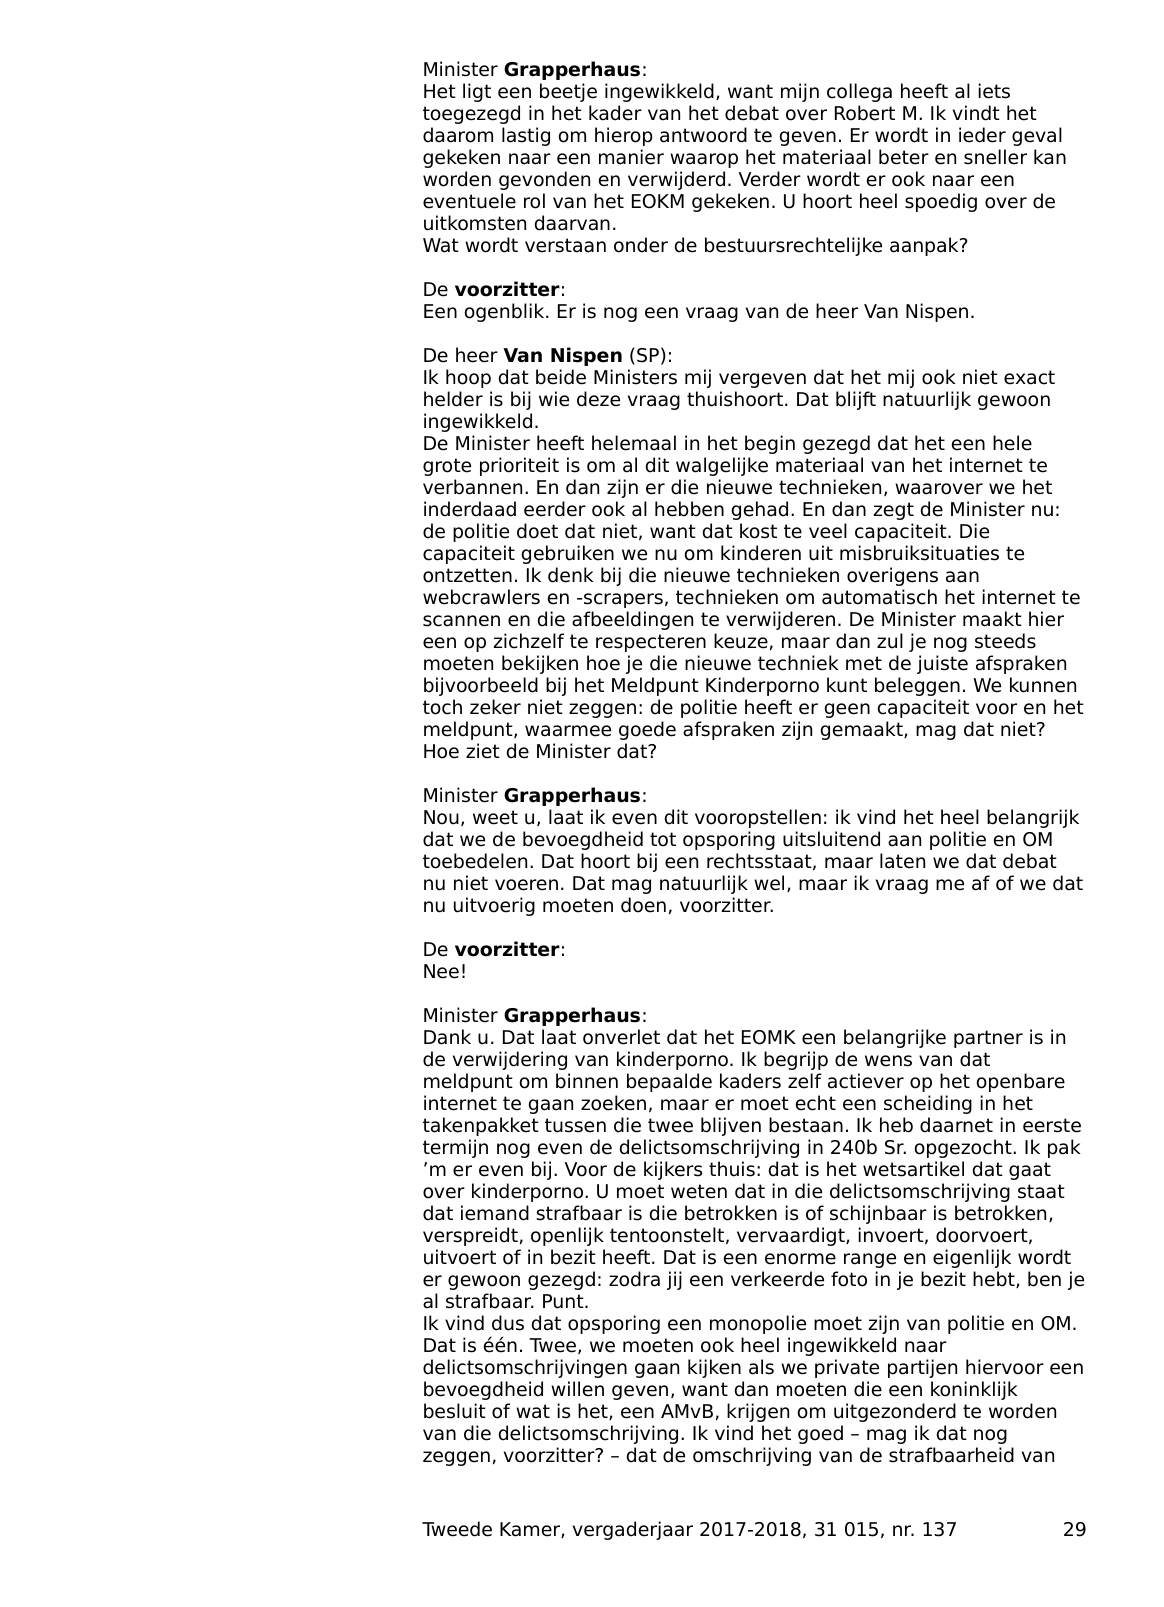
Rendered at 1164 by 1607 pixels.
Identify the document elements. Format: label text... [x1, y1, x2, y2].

text De voorzitter: [422, 939, 1087, 961]
text Minister Grapperhaus: [422, 1005, 1087, 1027]
text Een ogenblik. Er is nog een vraag van de heer Van Nispen. [422, 301, 1087, 323]
text De heer Van Nispen (SP): [422, 345, 1087, 367]
text Nou, weet u, laat ik even dit vooropstellen: ik vind het heel belangrijk dat we de bevoegdheid tot opsporing uitsluitend aan politie en OM toebedelen. Dat hoort bij een rechtsstaat, maar laten we dat debat nu niet voeren. Dat mag natuurlijk wel, maar ik vraag me af of we dat nu uitvoerig moeten doen, voorzitter. [422, 807, 1087, 917]
text Ik vind dus dat opsporing een monopolie moet zijn van politie en OM. Dat is één. Twee, we moeten ook heel ingewikkeld naar delictsomschrijvingen gaan kijken als we private partijen hiervoor een bevoegdheid willen geven, want dan moeten die een koninklijk besluit of wat is het, een AMvB, krijgen om uitgezonderd te worden van die delictsomschrijving. Ik vind het goed – mag ik dat nog zeggen, voorzitter? – dat de omschrijving van de strafbaarheid van [422, 1313, 1087, 1467]
text Wat wordt verstaan onder de bestuursrechtelijke aanpak? [422, 235, 1087, 257]
text Het ligt een beetje ingewikkeld, want mijn collega heeft al iets toegezegd in het kader van het debat over Robert M. Ik vindt het daarom lastig om hierop antwoord te geven. Er wordt in ieder geval gekeken naar een manier waarop het materiaal beter en sneller kan worden gevonden en verwijderd. Verder wordt er ook naar een eventuele rol van het EOKM gekeken. U hoort heel spoedig over de uitkomsten daarvan. [422, 81, 1087, 235]
text De voorzitter: [422, 279, 1087, 301]
text Dank u. Dat laat onverlet dat het EOMK een belangrijke partner is in de verwijdering van kinderporno. Ik begrijp de wens van dat meldpunt om binnen bepaalde kaders zelf actiever op het openbare internet te gaan zoeken, maar er moet echt een scheiding in het takenpakket tussen die twee blijven bestaan. Ik heb daarnet in eerste termijn nog even de delictsomschrijving in 240b Sr. opgezocht. Ik pak ’m er even bij. Voor de kijkers thuis: dat is het wetsartikel dat gaat over kinderporno. U moet weten dat in die delictsomschrijving staat dat iemand strafbaar is die betrokken is of schijnbaar is betrokken, verspreidt, openlijk tentoonstelt, vervaardigt, invoert, doorvoert, uitvoert of in bezit heeft. Dat is een enorme range en eigenlijk wordt er gewoon gezegd: zodra jij een verkeerde foto in je bezit hebt, ben je al strafbaar. Punt. [422, 1027, 1087, 1313]
text Minister Grapperhaus: [422, 59, 1087, 81]
text De Minister heeft helemaal in het begin gezegd dat het een hele grote prioriteit is om al dit walgelijke materiaal van het internet te verbannen. En dan zijn er die nieuwe technieken, waarover we het inderdaad eerder ook al hebben gehad. En dan zegt de Minister nu: de politie doet dat niet, want dat kost te veel capaciteit. Die capaciteit gebruiken we nu om kinderen uit misbruiksituaties te ontzetten. Ik denk bij die nieuwe technieken overigens aan webcrawlers en -scrapers, technieken om automatisch het internet te scannen en die afbeeldingen te verwijderen. De Minister maakt hier een op zichzelf te respecteren keuze, maar dan zul je nog steeds moeten bekijken hoe je die nieuwe techniek met de juiste afspraken bijvoorbeeld bij het Meldpunt Kinderporno kunt beleggen. We kunnen toch zeker niet zeggen: de politie heeft er geen capaciteit voor en het meldpunt, waarmee goede afspraken zijn gemaakt, mag dat niet? Hoe ziet de Minister dat? [422, 433, 1087, 763]
text Nee! [422, 961, 1087, 983]
text Ik hoop dat beide Ministers mij vergeven dat het mij ook niet exact helder is bij wie deze vraag thuishoort. Dat blijft natuurlijk gewoon ingewikkeld. [422, 367, 1087, 433]
text Minister Grapperhaus: [422, 785, 1087, 807]
